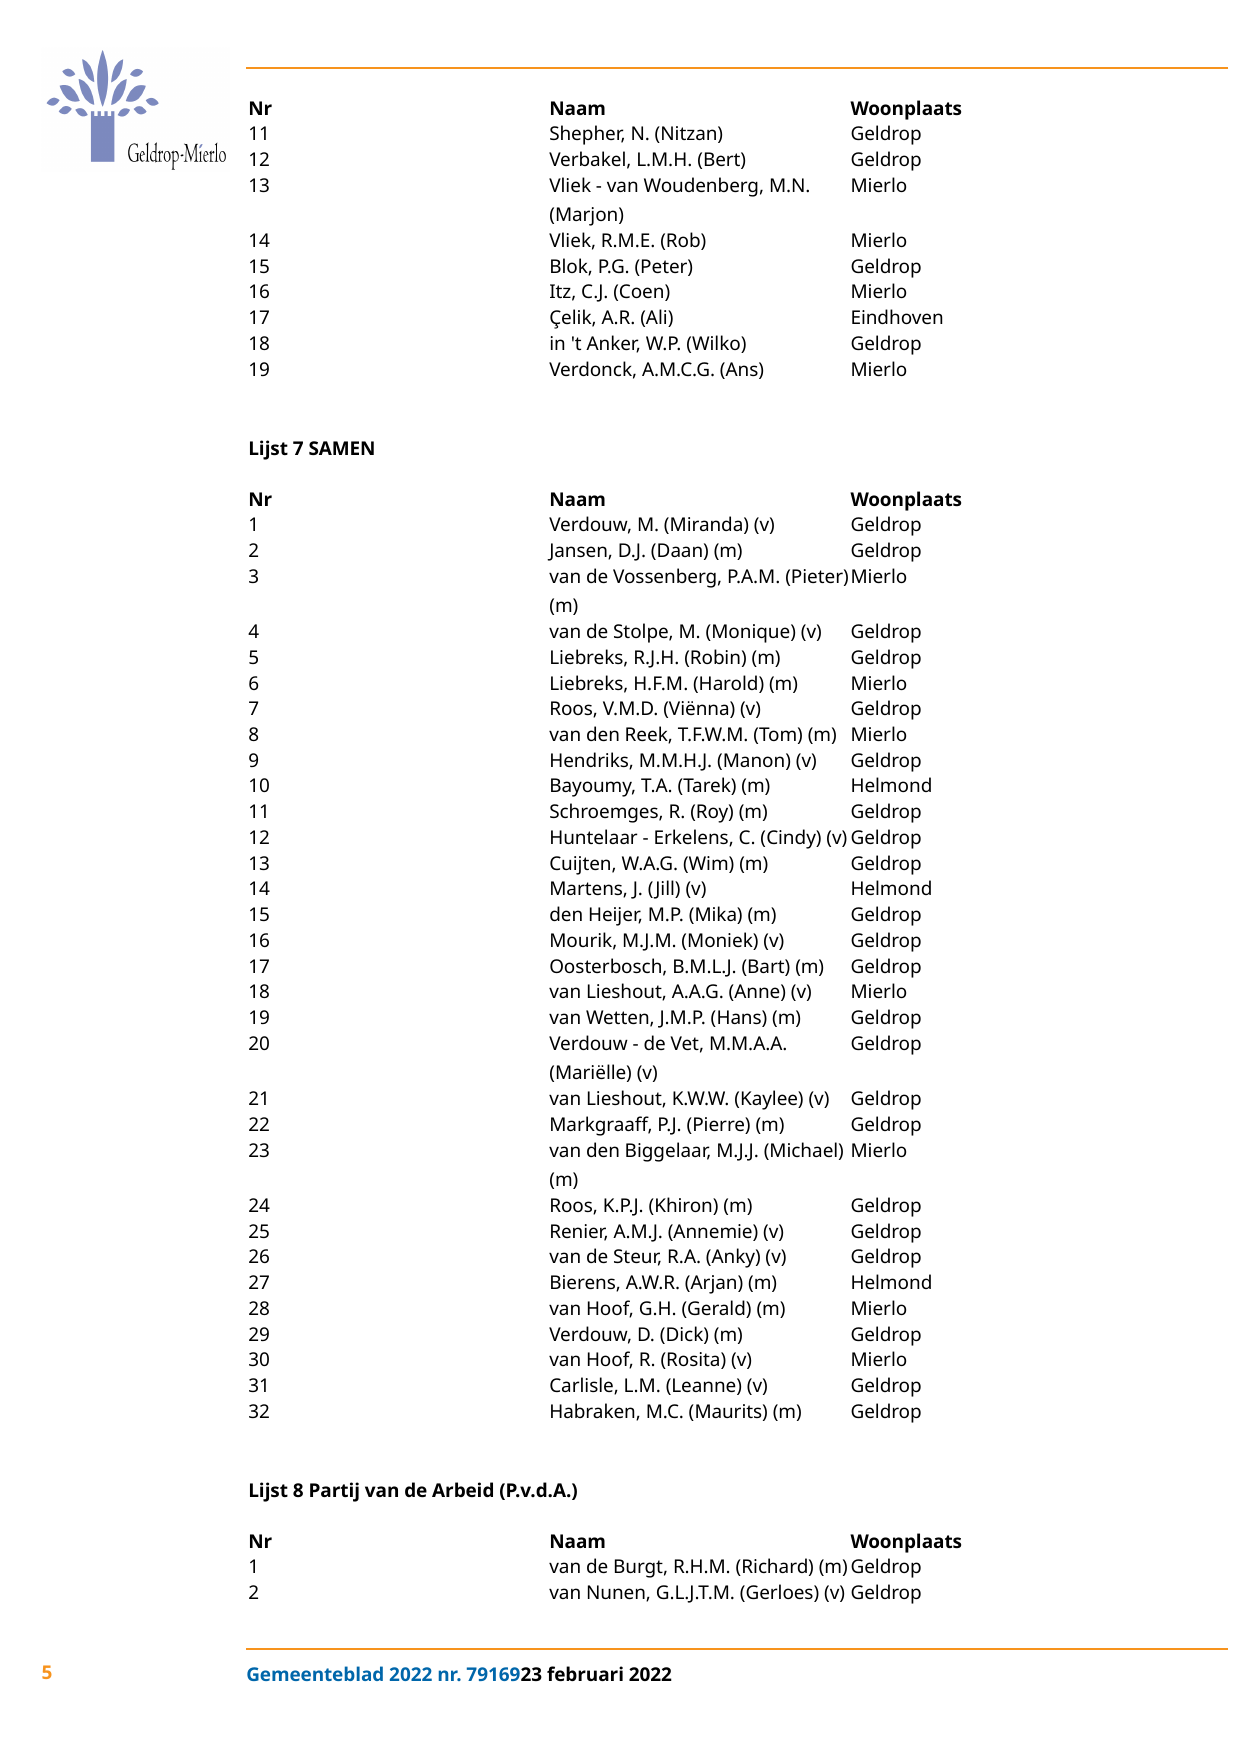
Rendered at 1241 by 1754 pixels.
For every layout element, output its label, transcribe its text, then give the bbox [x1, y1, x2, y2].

table_cell 13 [248, 172, 549, 227]
table_header Naam [549, 1528, 850, 1553]
table_cell den Heijer, M.P. (Mika) (m) [549, 901, 850, 927]
table_cell Geldrop [850, 696, 1152, 721]
table_cell 11 [248, 799, 549, 824]
table_cell van de Stolpe, M. (Monique) (v) [549, 618, 850, 644]
table_cell van de Burgt, R.H.M. (Richard) (m) [549, 1554, 850, 1579]
table_cell 19 [248, 1004, 549, 1030]
table_cell Huntelaar - Erkelens, C. (Cindy) (v) [549, 824, 850, 850]
table_cell Geldrop [850, 512, 1152, 537]
table_cell Liebreks, R.J.H. (Robin) (m) [549, 644, 850, 670]
table_cell Vliek - van Woudenberg, M.N. (Marjon) [549, 172, 850, 227]
table_cell Geldrop [850, 1554, 1152, 1579]
table_cell 19 [248, 356, 549, 382]
table_cell 25 [248, 1218, 549, 1243]
table_cell 16 [248, 279, 549, 304]
table_cell Mierlo [850, 1137, 1152, 1192]
table_cell 30 [248, 1346, 549, 1372]
table_cell Geldrop [850, 1085, 1152, 1111]
table_cell 18 [248, 330, 549, 356]
table_cell Geldrop [850, 901, 1152, 927]
table_cell 15 [248, 901, 549, 927]
text Lijst 7 SAMEN [248, 435, 1152, 461]
table_cell Mierlo [850, 356, 1152, 382]
table_cell 9 [248, 747, 549, 773]
table_cell van den Biggelaar, M.J.J. (Michael) (m) [549, 1137, 850, 1192]
table_cell Geldrop [850, 1111, 1152, 1137]
table_cell van de Steur, R.A. (Anky) (v) [549, 1244, 850, 1269]
table_cell Mierlo [850, 227, 1152, 253]
table_cell Helmond [850, 773, 1152, 798]
table_cell 24 [248, 1192, 549, 1218]
table_cell van Lieshout, A.A.G. (Anne) (v) [549, 979, 850, 1004]
table_cell 21 [248, 1085, 549, 1111]
table_cell 14 [248, 227, 549, 253]
table_cell Bayoumy, T.A. (Tarek) (m) [549, 773, 850, 798]
table_cell 18 [248, 979, 549, 1004]
table_cell 4 [248, 618, 549, 644]
table_cell Shepher, N. (Nitzan) [549, 121, 850, 146]
table_cell Jansen, D.J. (Daan) (m) [549, 537, 850, 563]
table_cell Verdonck, A.M.C.G. (Ans) [549, 356, 850, 382]
table_cell Itz, C.J. (Coen) [549, 279, 850, 304]
table_cell Roos, K.P.J. (Khiron) (m) [549, 1192, 850, 1218]
table_header Woonplaats [850, 1528, 1152, 1553]
table_cell 31 [248, 1372, 549, 1398]
table_cell Hendriks, M.M.H.J. (Manon) (v) [549, 747, 850, 773]
table_cell Mierlo [850, 563, 1152, 618]
table_cell 7 [248, 696, 549, 721]
table_cell 5 [248, 644, 549, 670]
table_cell Mierlo [850, 172, 1152, 227]
table_cell Geldrop [850, 1192, 1152, 1218]
table_cell Verdouw, D. (Dick) (m) [549, 1321, 850, 1346]
table_cell Habraken, M.C. (Maurits) (m) [549, 1398, 850, 1424]
table_cell Geldrop [850, 850, 1152, 876]
table_cell Mierlo [850, 1346, 1152, 1372]
table_header Woonplaats [850, 95, 1152, 121]
table_cell 17 [248, 305, 549, 330]
table_cell 3 [248, 563, 549, 618]
table_cell Geldrop [850, 537, 1152, 563]
table_cell Geldrop [850, 824, 1152, 850]
table_cell Renier, A.M.J. (Annemie) (v) [549, 1218, 850, 1243]
table_cell 6 [248, 670, 549, 696]
table_cell Mierlo [850, 979, 1152, 1004]
table_cell 12 [248, 146, 549, 172]
table_cell van Hoof, R. (Rosita) (v) [549, 1346, 850, 1372]
picture [41, 47, 231, 172]
table_header Nr [248, 95, 549, 121]
table_cell 8 [248, 721, 549, 747]
table_cell Geldrop [850, 927, 1152, 953]
table_cell 15 [248, 253, 549, 279]
table_cell Geldrop [850, 1579, 1152, 1605]
table_cell 12 [248, 824, 549, 850]
table_header Naam [549, 95, 850, 121]
table_cell Eindhoven [850, 305, 1152, 330]
table_cell Roos, V.M.D. (Viënna) (v) [549, 696, 850, 721]
table_cell Geldrop [850, 799, 1152, 824]
table_cell Geldrop [850, 1218, 1152, 1243]
table_cell 14 [248, 876, 549, 901]
table_header Nr [248, 1528, 549, 1553]
table_cell Çelik, A.R. (Ali) [549, 305, 850, 330]
table_cell 1 [248, 512, 549, 537]
table_cell Geldrop [850, 953, 1152, 978]
table_cell Geldrop [850, 146, 1152, 172]
table_cell Bierens, A.W.R. (Arjan) (m) [549, 1269, 850, 1295]
table_cell van den Reek, T.F.W.M. (Tom) (m) [549, 721, 850, 747]
table_cell 10 [248, 773, 549, 798]
table_cell 26 [248, 1244, 549, 1269]
table_cell Mierlo [850, 721, 1152, 747]
table_cell Mierlo [850, 670, 1152, 696]
table_cell Schroemges, R. (Roy) (m) [549, 799, 850, 824]
table_cell 2 [248, 1579, 549, 1605]
table_cell van de Vossenberg, P.A.M. (Pieter) (m) [549, 563, 850, 618]
table_cell Geldrop [850, 1398, 1152, 1424]
table_cell Helmond [850, 1269, 1152, 1295]
table_cell 27 [248, 1269, 549, 1295]
table_header Naam [549, 486, 850, 512]
table_cell Verbakel, L.M.H. (Bert) [549, 146, 850, 172]
table_cell van Hoof, G.H. (Gerald) (m) [549, 1295, 850, 1321]
table_cell 29 [248, 1321, 549, 1346]
table_cell van Wetten, J.M.P. (Hans) (m) [549, 1004, 850, 1030]
table_cell Markgraaff, P.J. (Pierre) (m) [549, 1111, 850, 1137]
table_cell van Nunen, G.L.J.T.M. (Gerloes) (v) [549, 1579, 850, 1605]
table_cell 22 [248, 1111, 549, 1137]
table_cell in 't Anker, W.P. (Wilko) [549, 330, 850, 356]
table_cell Geldrop [850, 1372, 1152, 1398]
table_cell Carlisle, L.M. (Leanne) (v) [549, 1372, 850, 1398]
table_cell Martens, J. (Jill) (v) [549, 876, 850, 901]
table_cell Geldrop [850, 121, 1152, 146]
table_cell Mierlo [850, 279, 1152, 304]
table_cell Geldrop [850, 1004, 1152, 1030]
table_header Woonplaats [850, 486, 1152, 512]
table_cell 2 [248, 537, 549, 563]
table_cell Geldrop [850, 618, 1152, 644]
table_cell Blok, P.G. (Peter) [549, 253, 850, 279]
table_cell Geldrop [850, 644, 1152, 670]
text Lijst 8 Partij van de Arbeid (P.v.d.A.) [248, 1477, 1152, 1503]
table_cell Vliek, R.M.E. (Rob) [549, 227, 850, 253]
table_cell 1 [248, 1554, 549, 1579]
table_cell 17 [248, 953, 549, 978]
table_cell 23 [248, 1137, 549, 1192]
table_cell Geldrop [850, 1030, 1152, 1085]
table_cell Geldrop [850, 330, 1152, 356]
table_cell 28 [248, 1295, 549, 1321]
table_cell Helmond [850, 876, 1152, 901]
table_cell 13 [248, 850, 549, 876]
table_cell Geldrop [850, 1244, 1152, 1269]
table_cell Liebreks, H.F.M. (Harold) (m) [549, 670, 850, 696]
table_cell Mourik, M.J.M. (Moniek) (v) [549, 927, 850, 953]
table_cell Oosterbosch, B.M.L.J. (Bart) (m) [549, 953, 850, 978]
table_cell 11 [248, 121, 549, 146]
table_cell Verdouw, M. (Miranda) (v) [549, 512, 850, 537]
table_cell Verdouw - de Vet, M.M.A.A. (Mariëlle) (v) [549, 1030, 850, 1085]
table_header Nr [248, 486, 549, 512]
table_cell Geldrop [850, 1321, 1152, 1346]
table_cell Geldrop [850, 747, 1152, 773]
table_cell Geldrop [850, 253, 1152, 279]
table_cell 16 [248, 927, 549, 953]
table_cell van Lieshout, K.W.W. (Kaylee) (v) [549, 1085, 850, 1111]
table_cell 20 [248, 1030, 549, 1085]
table_cell Cuijten, W.A.G. (Wim) (m) [549, 850, 850, 876]
table_cell 32 [248, 1398, 549, 1424]
table_cell Mierlo [850, 1295, 1152, 1321]
